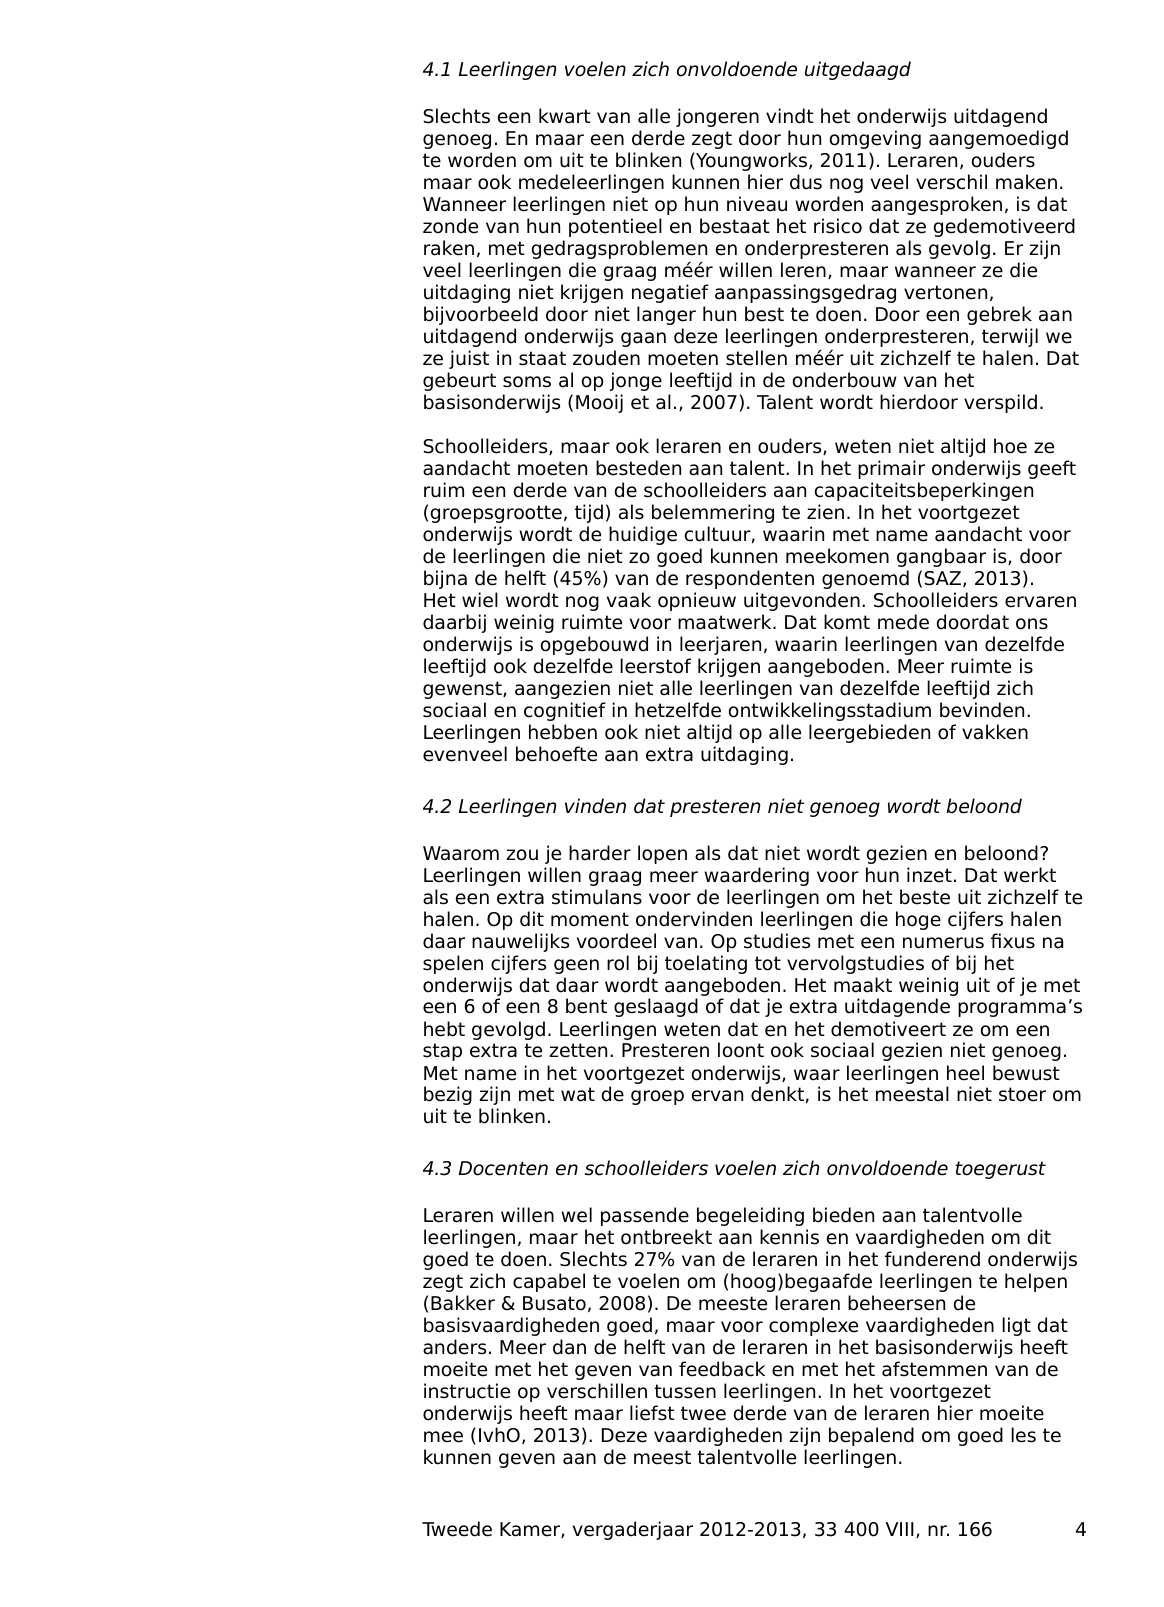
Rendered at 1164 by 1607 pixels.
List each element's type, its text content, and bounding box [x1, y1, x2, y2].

subtitle 4.1 Leerlingen voelen zich onvoldoende uitgedaagd [422, 59, 1087, 81]
subtitle 4.2 Leerlingen vinden dat presteren niet genoeg wordt beloond [422, 796, 1087, 818]
text Slechts een kwart van alle jongeren vindt het onderwijs uitdagend genoeg. En maar een derde zegt door hun omgeving aangemoedigd te worden om uit te blinken (Youngworks, 2011). Leraren, ouders maar ook medeleerlingen kunnen hier dus nog veel verschil maken. Wanneer leerlingen niet op hun niveau worden aangesproken, is dat zonde van hun potentieel en bestaat het risico dat ze gedemotiveerd raken, met gedragsproblemen en onderpresteren als gevolg. Er zijn veel leerlingen die graag méér willen leren, maar wanneer ze die uitdaging niet krijgen negatief aanpassingsgedrag vertonen, bijvoorbeeld door niet langer hun best te doen. Door een gebrek aan uitdagend onderwijs gaan deze leerlingen onderpresteren, terwijl we ze juist in staat zouden moeten stellen méér uit zichzelf te halen. Dat gebeurt soms al op jonge leeftijd in de onderbouw van het basisonderwijs (Mooij et al., 2007). Talent wordt hierdoor verspild. [422, 106, 1087, 414]
text Leraren willen wel passende begeleiding bieden aan talentvolle leerlingen, maar het ontbreekt aan kennis en vaardigheden om dit goed te doen. Slechts 27% van de leraren in het funderend onderwijs zegt zich capabel te voelen om (hoog)begaafde leerlingen te helpen (Bakker & Busato, 2008). De meeste leraren beheersen de basisvaardigheden goed, maar voor complexe vaardigheden ligt dat anders. Meer dan de helft van de leraren in het basisonderwijs heeft moeite met het geven van feedback en met het afstemmen van de instructie op verschillen tussen leerlingen. In het voortgezet onderwijs heeft maar liefst twee derde van de leraren hier moeite mee (IvhO, 2013). Deze vaardigheden zijn bepalend om goed les te kunnen geven aan de meest talentvolle leerlingen. [422, 1205, 1087, 1469]
text Het wiel wordt nog vaak opnieuw uitgevonden. Schoolleiders ervaren daarbij weinig ruimte voor maatwerk. Dat komt mede doordat ons onderwijs is opgebouwd in leerjaren, waarin leerlingen van dezelfde leeftijd ook dezelfde leerstof krijgen aangeboden. Meer ruimte is gewenst, aangezien niet alle leerlingen van dezelfde leeftijd zich sociaal en cognitief in hetzelfde ontwikkelingsstadium bevinden. Leerlingen hebben ook niet altijd op alle leergebieden of vakken evenveel behoefte aan extra uitdaging. [422, 590, 1087, 766]
subtitle 4.3 Docenten en schoolleiders voelen zich onvoldoende toegerust [422, 1158, 1087, 1180]
text Schoolleiders, maar ook leraren en ouders, weten niet altijd hoe ze aandacht moeten besteden aan talent. In het primair onderwijs geeft ruim een derde van de schoolleiders aan capaciteitsbeperkingen (groepsgrootte, tijd) als belemmering te zien. In het voortgezet onderwijs wordt de huidige cultuur, waarin met name aandacht voor de leerlingen die niet zo goed kunnen meekomen gangbaar is, door bijna de helft (45%) van de respondenten genoemd (SAZ, 2013). [422, 436, 1087, 590]
text Waarom zou je harder lopen als dat niet wordt gezien en beloond? Leerlingen willen graag meer waardering voor hun inzet. Dat werkt als een extra stimulans voor de leerlingen om het beste uit zichzelf te halen. Op dit moment ondervinden leerlingen die hoge cijfers halen daar nauwelijks voordeel van. Op studies met een numerus fixus na spelen cijfers geen rol bij toelating tot vervolgstudies of bij het onderwijs dat daar wordt aangeboden. Het maakt weinig uit of je met een 6 of een 8 bent geslaagd of dat je extra uitdagende programma’s hebt gevolgd. Leerlingen weten dat en het demotiveert ze om een stap extra te zetten. Presteren loont ook sociaal gezien niet genoeg. Met name in het voortgezet onderwijs, waar leerlingen heel bewust bezig zijn met wat de groep ervan denkt, is het meestal niet stoer om uit te blinken. [422, 843, 1087, 1128]
